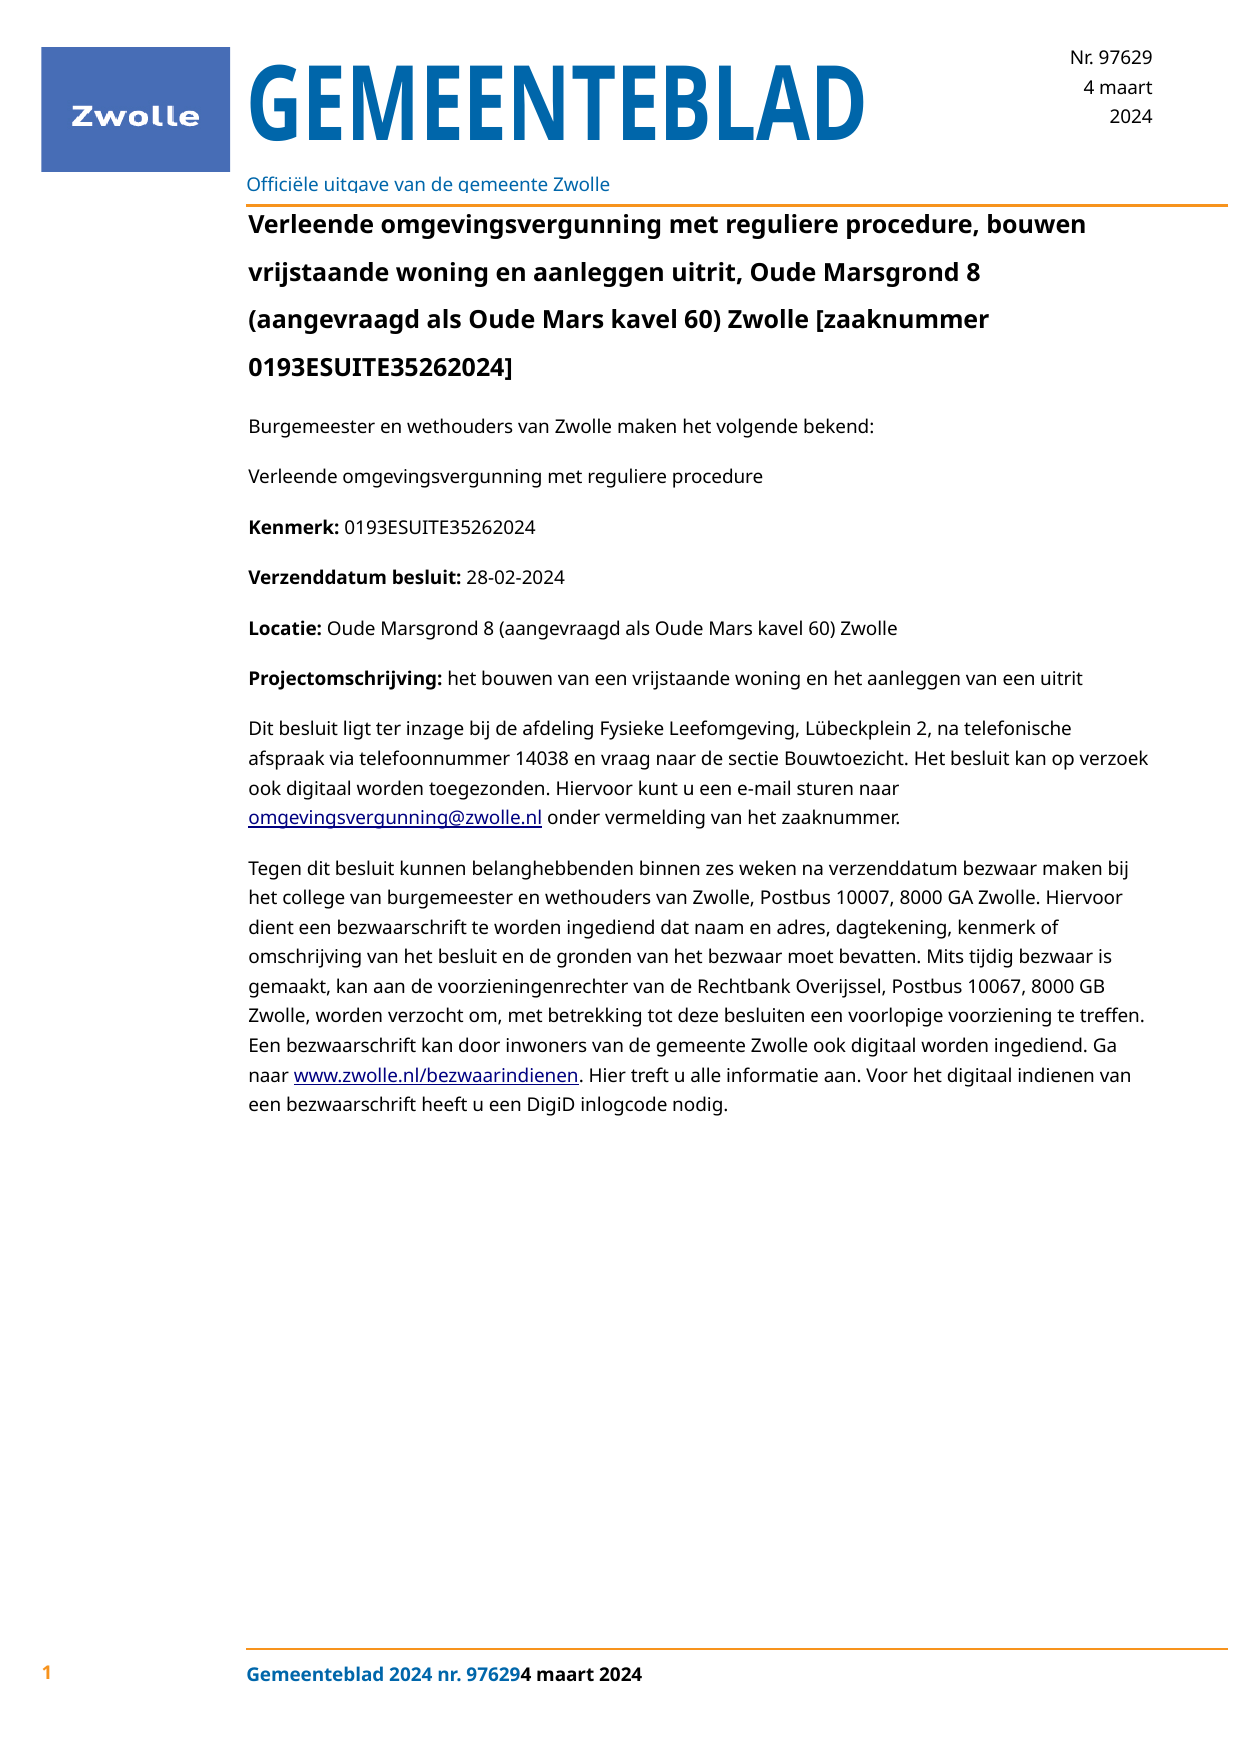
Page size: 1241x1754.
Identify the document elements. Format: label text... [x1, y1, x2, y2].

text Kenmerk: 0193ESUITE35262024 [248, 514, 1152, 540]
text Verzenddatum besluit: 28-02-2024 [248, 564, 1152, 590]
text Tegen dit besluit kunnen belanghebbenden binnen zes weken na verzenddatum bezwaar maken bij het college van burgemeester en wethouders van Zwolle, Postbus 10007, 8000 GA Zwolle. Hiervoor dient een bezwaarschrift te worden ingediend dat naam en adres, dagtekening, kenmerk of omschrijving van het besluit en de gronden van het bezwaar moet bevatten. Mits tijdig bezwaar is gemaakt, kan aan de voorzieningenrechter van de Rechtbank Overijssel, Postbus 10067, 8000 GB Zwolle, worden verzocht om, met betrekking tot deze besluiten een voorlopige voorziening te treffen. Een bezwaarschrift kan door inwoners van de gemeente Zwolle ook digitaal worden ingediend. Ga naar www.zwolle.nl/bezwaarindienen. Hier treft u alle informatie aan. Voor het digitaal indienen van een bezwaarschrift heeft u een DigiD inlogcode nodig. [248, 855, 1152, 1117]
text Verleende omgevingsvergunning met reguliere procedure [248, 463, 1152, 489]
picture [41, 47, 231, 172]
text Burgemeester en wethouders van Zwolle maken het volgende bekend: [248, 413, 1152, 439]
text Projectomschrijving: het bouwen van een vrijstaande woning en het aanleggen van een uitrit [248, 665, 1152, 691]
text Verleende omgevingsvergunning met reguliere procedure, bouwen vrijstaande woning en aanleggen uitrit, Oude Marsgrond 8 (aangevraagd als Oude Mars kavel 60) Zwolle [zaaknummer 0193ESUITE35262024] [248, 207, 1152, 384]
text Dit besluit ligt ter inzage bij de afdeling Fysieke Leefomgeving, Lübeckplein 2, na telefonische afspraak via telefoonnummer 14038 en vraag naar de sectie Bouwtoezicht. Het besluit kan op verzoek ook digitaal worden toegezonden. Hiervoor kunt u een e-mail sturen naar omgevingsvergunning@zwolle.nl onder vermelding van het zaaknummer. [248, 716, 1152, 830]
text Locatie: Oude Marsgrond 8 (aangevraagd als Oude Mars kavel 60) Zwolle [248, 615, 1152, 641]
